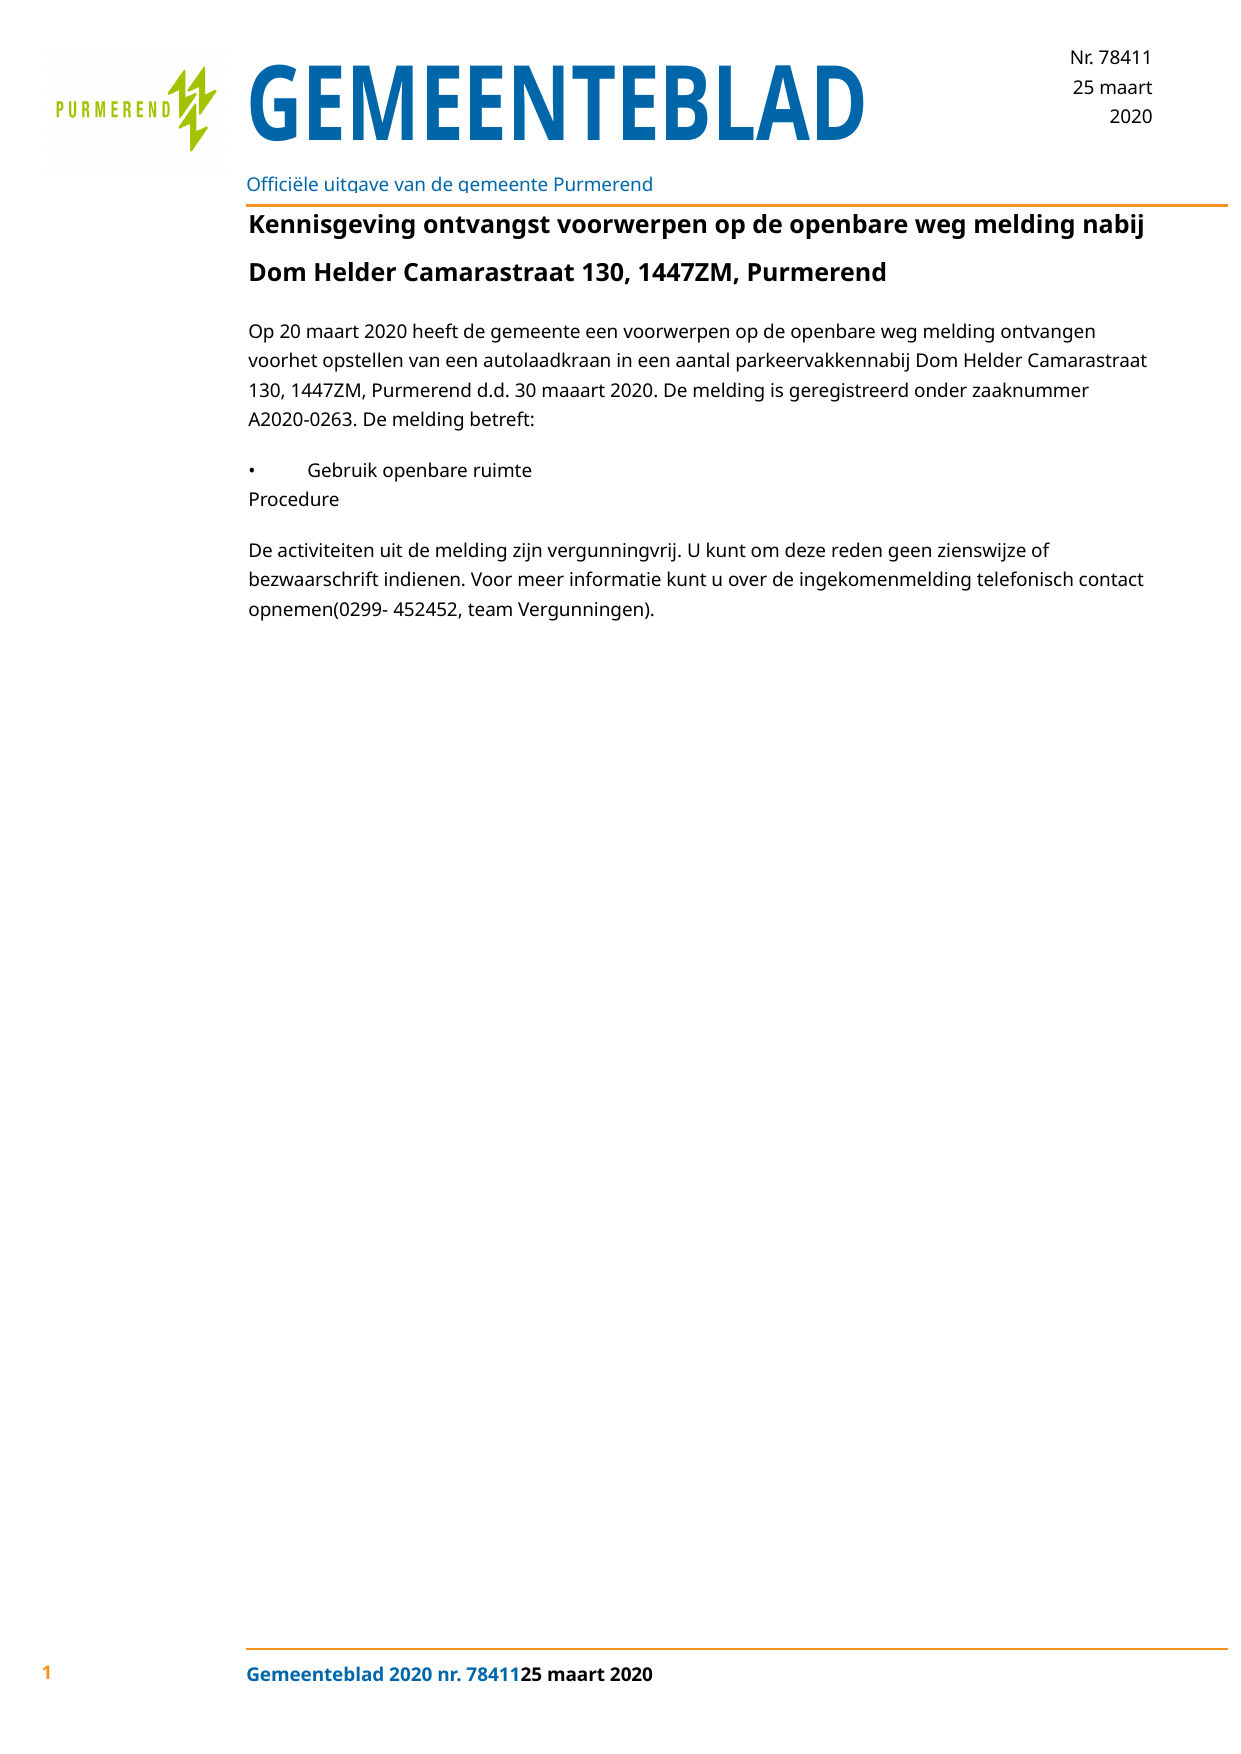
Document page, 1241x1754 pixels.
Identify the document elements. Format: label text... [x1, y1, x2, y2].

text De activiteiten uit de melding zijn vergunningvrij. U kunt om deze reden geen zienswijze of bezwaarschrift indienen. Voor meer informatie kunt u over de ingekomenmelding telefonisch contact opnemen(0299- 452452, team Vergunningen). [248, 537, 1152, 622]
picture [41, 47, 231, 172]
text Kennisgeving ontvangst voorwerpen op de openbare weg melding nabij Dom Helder Camarastraat 130, 1447ZM, Purmerend [248, 207, 1152, 288]
list Gebruik openbare ruimte [248, 457, 1152, 483]
text Op 20 maart 2020 heeft de gemeente een voorwerpen op de openbare weg melding ontvangen voorhet opstellen van een autolaadkraan in een aantal parkeervakkennabij Dom Helder Camarastraat 130, 1447ZM, Purmerend d.d. 30 maaart 2020. De melding is geregistreerd onder zaaknummer A2020-0263. De melding betreft: [248, 318, 1152, 432]
text Procedure [248, 487, 1152, 512]
